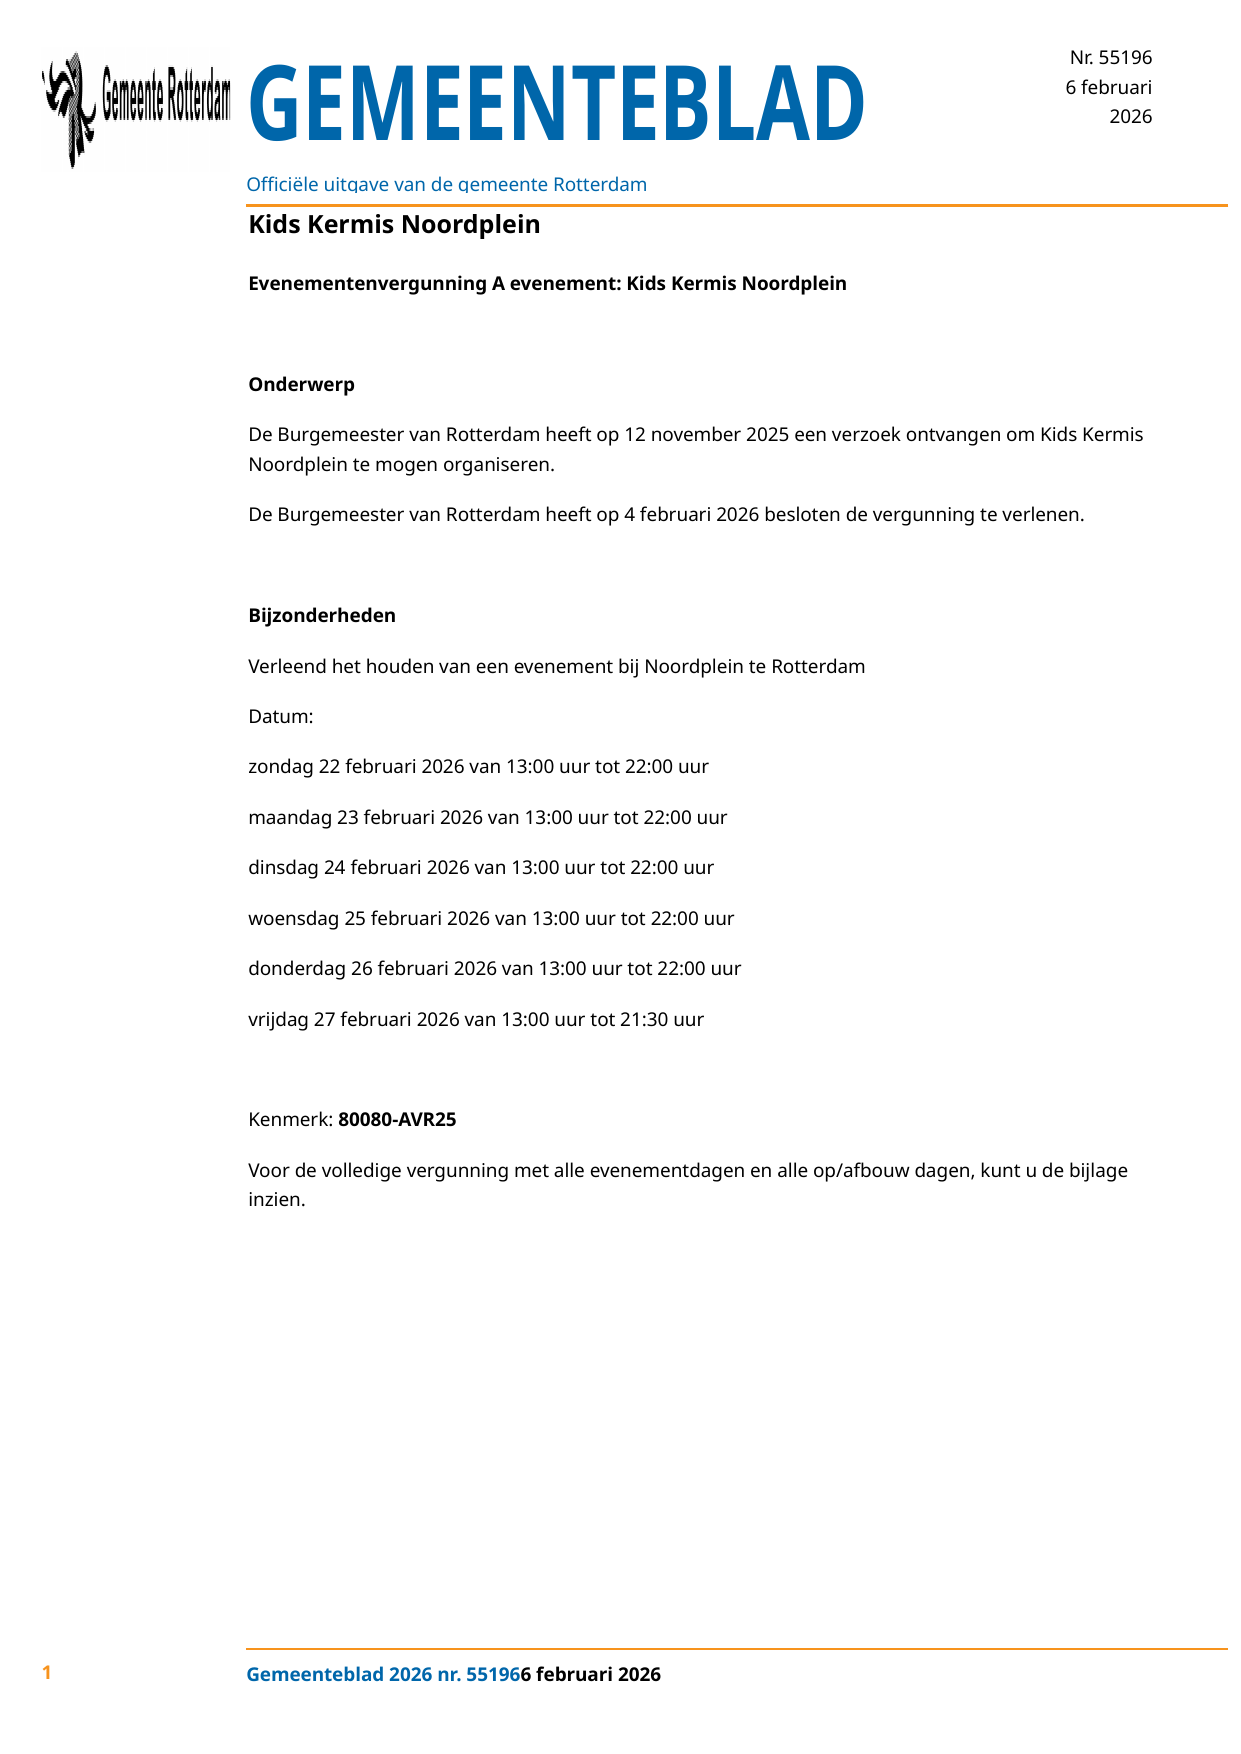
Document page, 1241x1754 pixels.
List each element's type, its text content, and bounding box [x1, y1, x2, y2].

text woensdag 25 februari 2026 van 13:00 uur tot 22:00 uur [248, 905, 1152, 931]
text zondag 22 februari 2026 van 13:00 uur tot 22:00 uur [248, 754, 1152, 779]
text De Burgemeester van Rotterdam heeft op 12 november 2025 een verzoek ontvangen om Kids Kermis Noordplein te mogen organiseren. [248, 422, 1152, 477]
text Evenementenvergunning A evenement: Kids Kermis Noordplein [248, 270, 1152, 296]
text De Burgemeester van Rotterdam heeft op 4 februari 2026 besloten de vergunning te verlenen. [248, 502, 1152, 527]
text Voor de volledige vergunning met alle evenementdagen en alle op/afbouw dagen, kunt u de bijlage inzien. [248, 1157, 1152, 1212]
text dinsdag 24 februari 2026 van 13:00 uur tot 22:00 uur [248, 854, 1152, 880]
text Verleend het houden van een evenement bij Noordplein te Rotterdam [248, 653, 1152, 678]
text Onderwerp [248, 371, 1152, 397]
picture [41, 47, 231, 172]
text vrijdag 27 februari 2026 van 13:00 uur tot 21:30 uur [248, 1006, 1152, 1031]
text maandag 23 februari 2026 van 13:00 uur tot 22:00 uur [248, 804, 1152, 830]
text Datum: [248, 703, 1152, 729]
text Kenmerk: 80080-AVR25 [248, 1107, 1152, 1132]
text Bijzonderheden [248, 602, 1152, 628]
text Kids Kermis Noordplein [248, 207, 1152, 241]
text donderdag 26 februari 2026 van 13:00 uur tot 22:00 uur [248, 955, 1152, 981]
